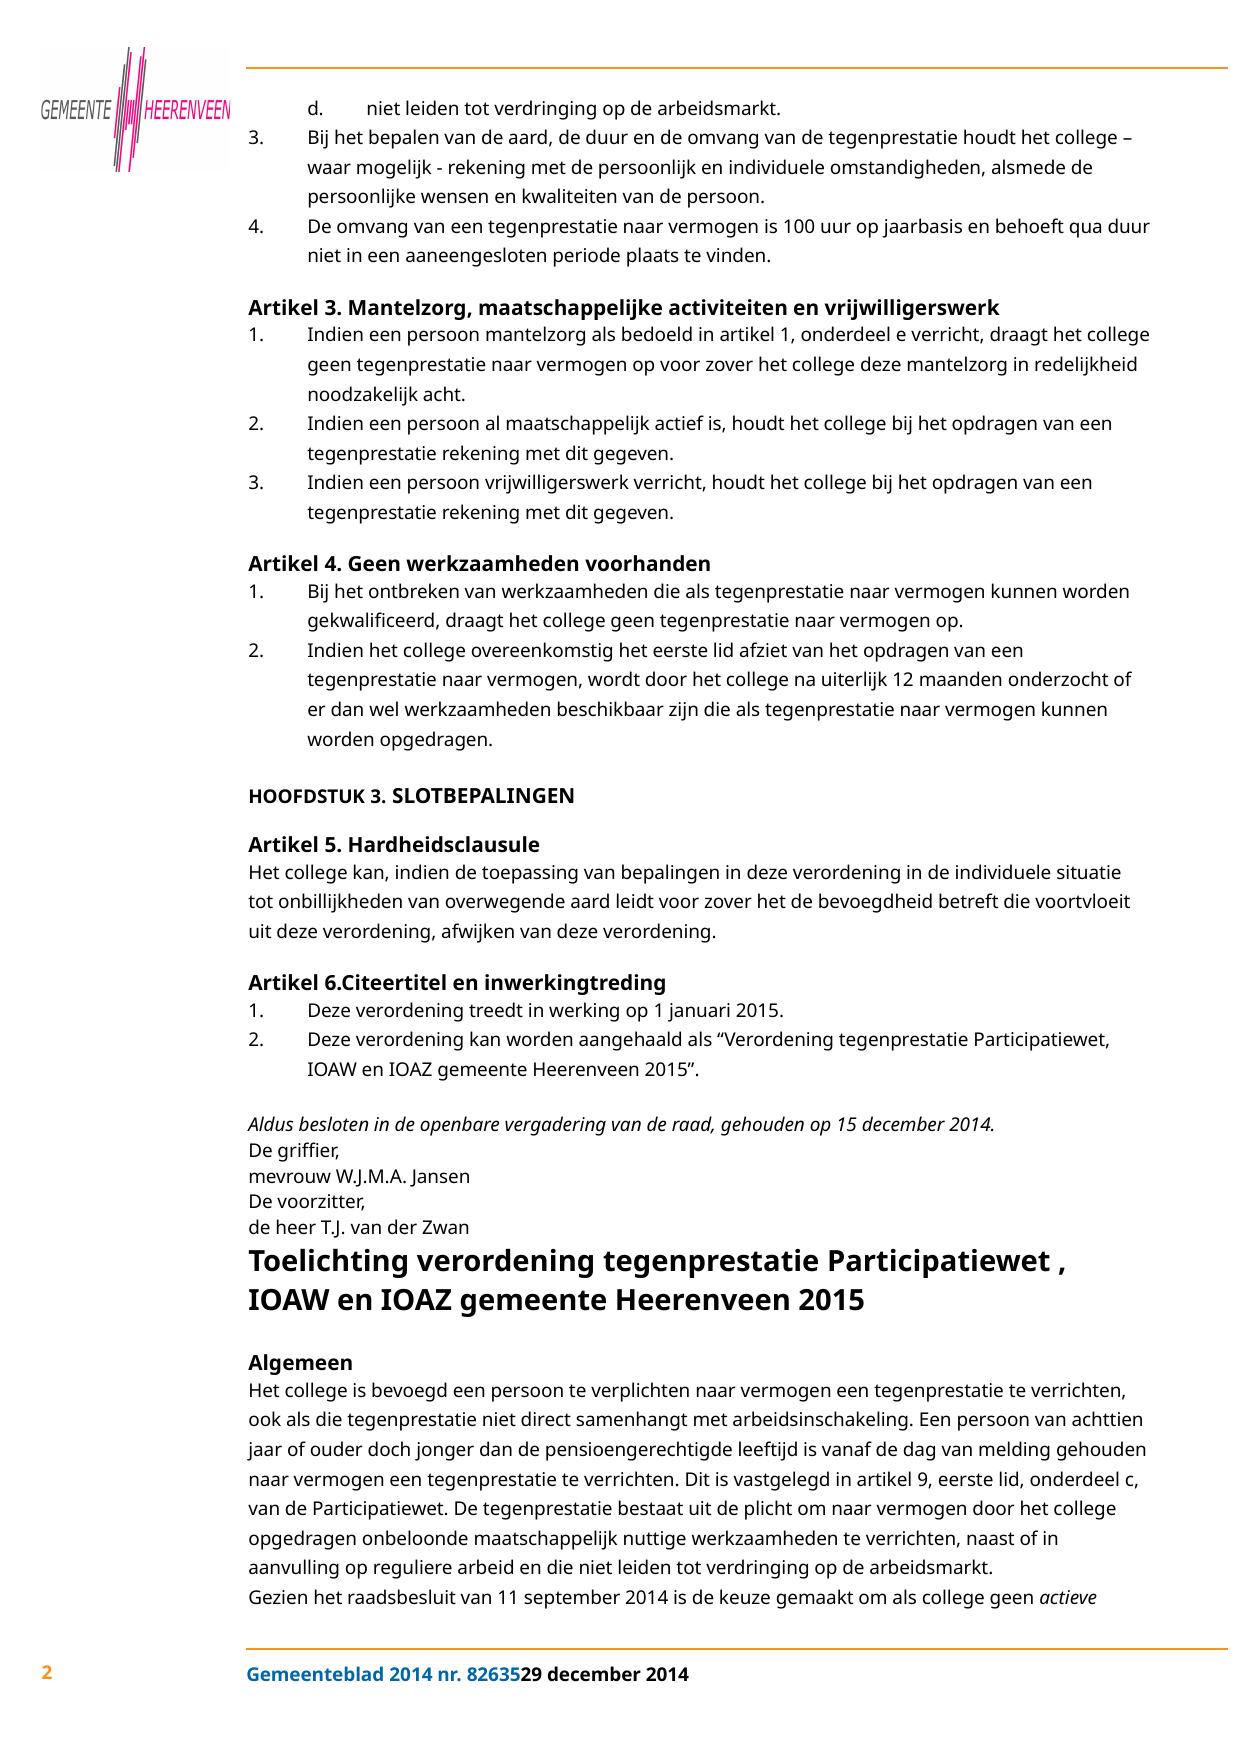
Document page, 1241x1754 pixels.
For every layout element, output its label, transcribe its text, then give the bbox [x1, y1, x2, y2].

list Bij het bepalen van de aard, de duur en de omvang van de tegenprestatie houdt het college – waar mogelijk - rekening met de persoonlijk en individuele omstandigheden, alsmede de persoonlijke wensen en kwaliteiten van de persoon. [248, 124, 1152, 209]
list Indien een persoon al maatschappelijk actief is, houdt het college bij het opdragen van een tegenprestatie rekening met dit gegeven. [248, 410, 1152, 466]
text Artikel 6.Citeertitel en inwerkingtreding [248, 968, 1152, 997]
text De griffier, [248, 1137, 1152, 1163]
text Artikel 3. Mantelzorg, maatschappelijke activiteiten en vrijwilligerswerk [248, 293, 1152, 322]
list Indien het college overeenkomstig het eerste lid afziet van het opdragen van een tegenprestatie naar vermogen, wordt door het college na uiterlijk 12 maanden onderzocht of er dan wel werkzaamheden beschikbaar zijn die als tegenprestatie naar vermogen kunnen worden opgedragen. [248, 637, 1152, 752]
list Deze verordening kan worden aangehaald als “Verordening tegenprestatie Participatiewet, IOAW en IOAZ gemeente Heerenveen 2015”. [248, 1026, 1152, 1082]
text de heer T.J. van der Zwan [248, 1214, 1152, 1240]
text Gezien het raadsbesluit van 11 september 2014 is de keuze gemaakt om als college geen actieve [248, 1584, 1152, 1610]
text Het college kan, indien de toepassing van bepalingen in deze verordening in de individuele situatie tot onbillijkheden van overwegende aard leidt voor zover het de bevoegdheid betreft die voortvloeit uit deze verordening, afwijken van deze verordening. [248, 859, 1152, 944]
list De omvang van een tegenprestatie naar vermogen is 100 uur op jaarbasis en behoeft qua duur niet in een aaneengesloten periode plaats te vinden. [248, 213, 1152, 268]
text Artikel 4. Geen werkzaamheden voorhanden [248, 549, 1152, 578]
picture [41, 47, 231, 172]
text Artikel 5. Hardheidsclausule [248, 830, 1152, 859]
list Indien een persoon vrijwilligerswerk verricht, houdt het college bij het opdragen van een tegenprestatie rekening met dit gegeven. [248, 469, 1152, 525]
text HOOFDSTUK 3. SLOTBEPALINGEN [248, 781, 1152, 809]
list Bij het ontbreken van werkzaamheden die als tegenprestatie naar vermogen kunnen worden gekwalificeerd, draagt het college geen tegenprestatie naar vermogen op. [248, 578, 1152, 633]
list Indien een persoon mantelzorg als bedoeld in artikel 1, onderdeel e verricht, draagt het college geen tegenprestatie naar vermogen op voor zover het college deze mantelzorg in redelijkheid noodzakelijk acht. [248, 322, 1152, 406]
text Toelichting verordening tegenprestatie Participatiewet , IOAW en IOAZ gemeente Heerenveen 2015 [248, 1240, 1152, 1319]
text mevrouw W.J.M.A. Jansen [248, 1163, 1152, 1188]
text Algemeen [248, 1348, 1152, 1377]
list niet leiden tot verdringing op de arbeidsmarkt. [307, 95, 1152, 121]
list Deze verordening treedt in werking op 1 januari 2015. [248, 997, 1152, 1023]
text Het college is bevoegd een persoon te verplichten naar vermogen een tegenprestatie te verrichten, ook als die tegenprestatie niet direct samenhangt met arbeidsinschakeling. Een persoon van achttien jaar of ouder doch jonger dan de pensioengerechtigde leeftijd is vanaf de dag van melding gehouden naar vermogen een tegenprestatie te verrichten. Dit is vastgelegd in artikel 9, eerste lid, onderdeel c, van de Participatiewet. De tegenprestatie bestaat uit de plicht om naar vermogen door het college opgedragen onbeloonde maatschappelijk nuttige werkzaamheden te verrichten, naast of in aanvulling op reguliere arbeid en die niet leiden tot verdringing op de arbeidsmarkt. [248, 1377, 1152, 1580]
text De voorzitter, [248, 1188, 1152, 1214]
text Aldus besloten in de openbare vergadering van de raad, gehouden op 15 december 2014. [248, 1111, 1152, 1137]
